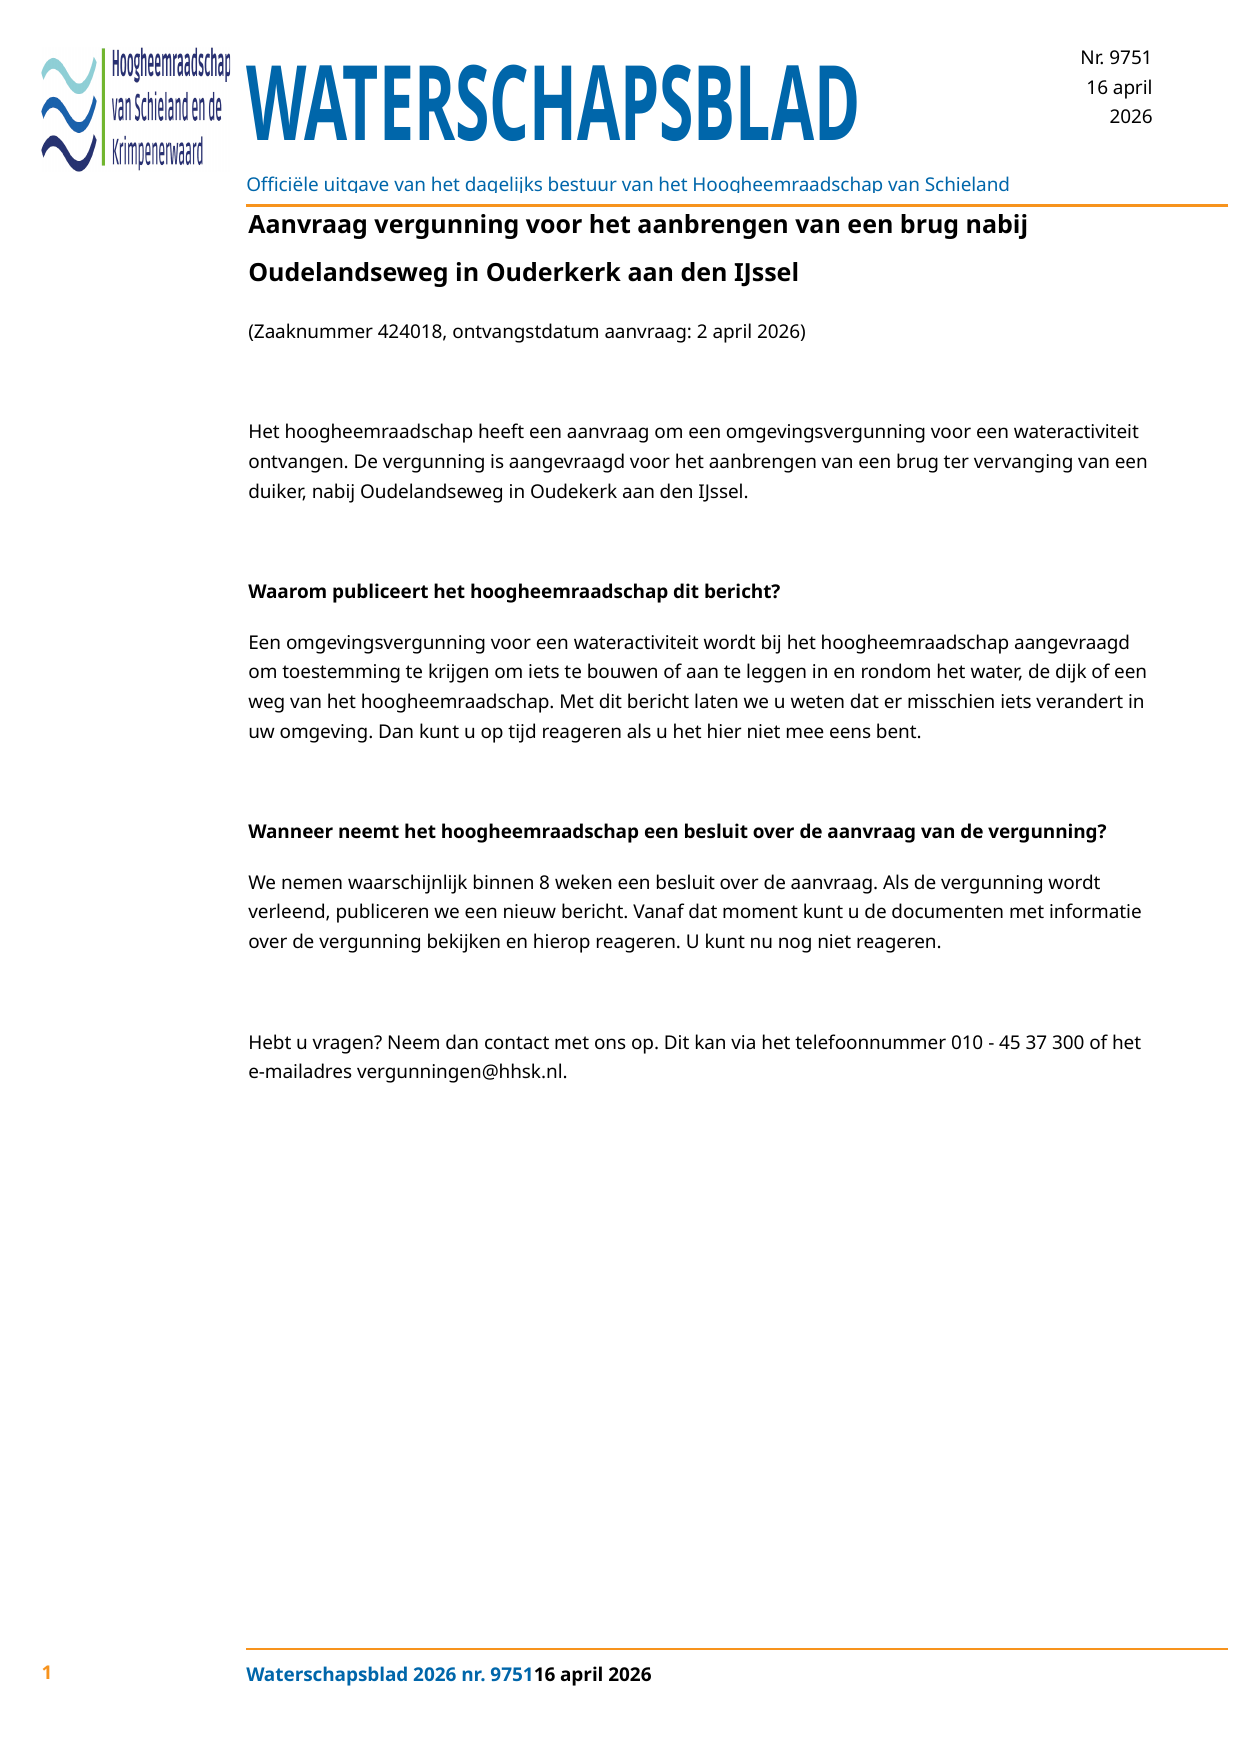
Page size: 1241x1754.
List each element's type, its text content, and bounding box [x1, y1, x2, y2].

text Een omgevingsvergunning voor een wateractiviteit wordt bij het hoogheemraadschap aangevraagd om toestemming te krijgen om iets te bouwen of aan te leggen in en rondom het water, de dijk of een weg van het hoogheemraadschap. Met dit bericht laten we u weten dat er misschien iets verandert in uw omgeving. Dan kunt u op tijd reageren als u het hier niet mee eens bent. [248, 629, 1152, 744]
text Het hoogheemraadschap heeft een aanvraag om een omgevingsvergunning voor een wateractiviteit ontvangen. De vergunning is aangevraagd voor het aanbrengen van een brug ter vervanging van een duiker, nabij Oudelandseweg in Oudekerk aan den IJssel. [248, 419, 1152, 504]
text Wanneer neemt het hoogheemraadschap een besluit over de aanvraag van de vergunning? [248, 819, 1152, 844]
picture [41, 47, 231, 172]
text Waarom publiceert het hoogheemraadschap dit bericht? [248, 579, 1152, 604]
text Aanvraag vergunning voor het aanbrengen van een brug nabij Oudelandseweg in Ouderkerk aan den IJssel [248, 207, 1152, 288]
text Hebt u vragen? Neem dan contact met ons op. Dit kan via het telefoonnummer 010 - 45 37 300 of het e-mailadres vergunningen@hhsk.nl. [248, 1029, 1152, 1084]
text We nemen waarschijnlijk binnen 8 weken een besluit over de aanvraag. Als de vergunning wordt verleend, publiceren we een nieuw bericht. Vanaf dat moment kunt u de documenten met informatie over de vergunning bekijken en hierop reageren. U kunt nu nog niet reageren. [248, 869, 1152, 954]
text (Zaaknummer 424018, ontvangstdatum aanvraag: 2 april 2026) [248, 318, 1152, 344]
